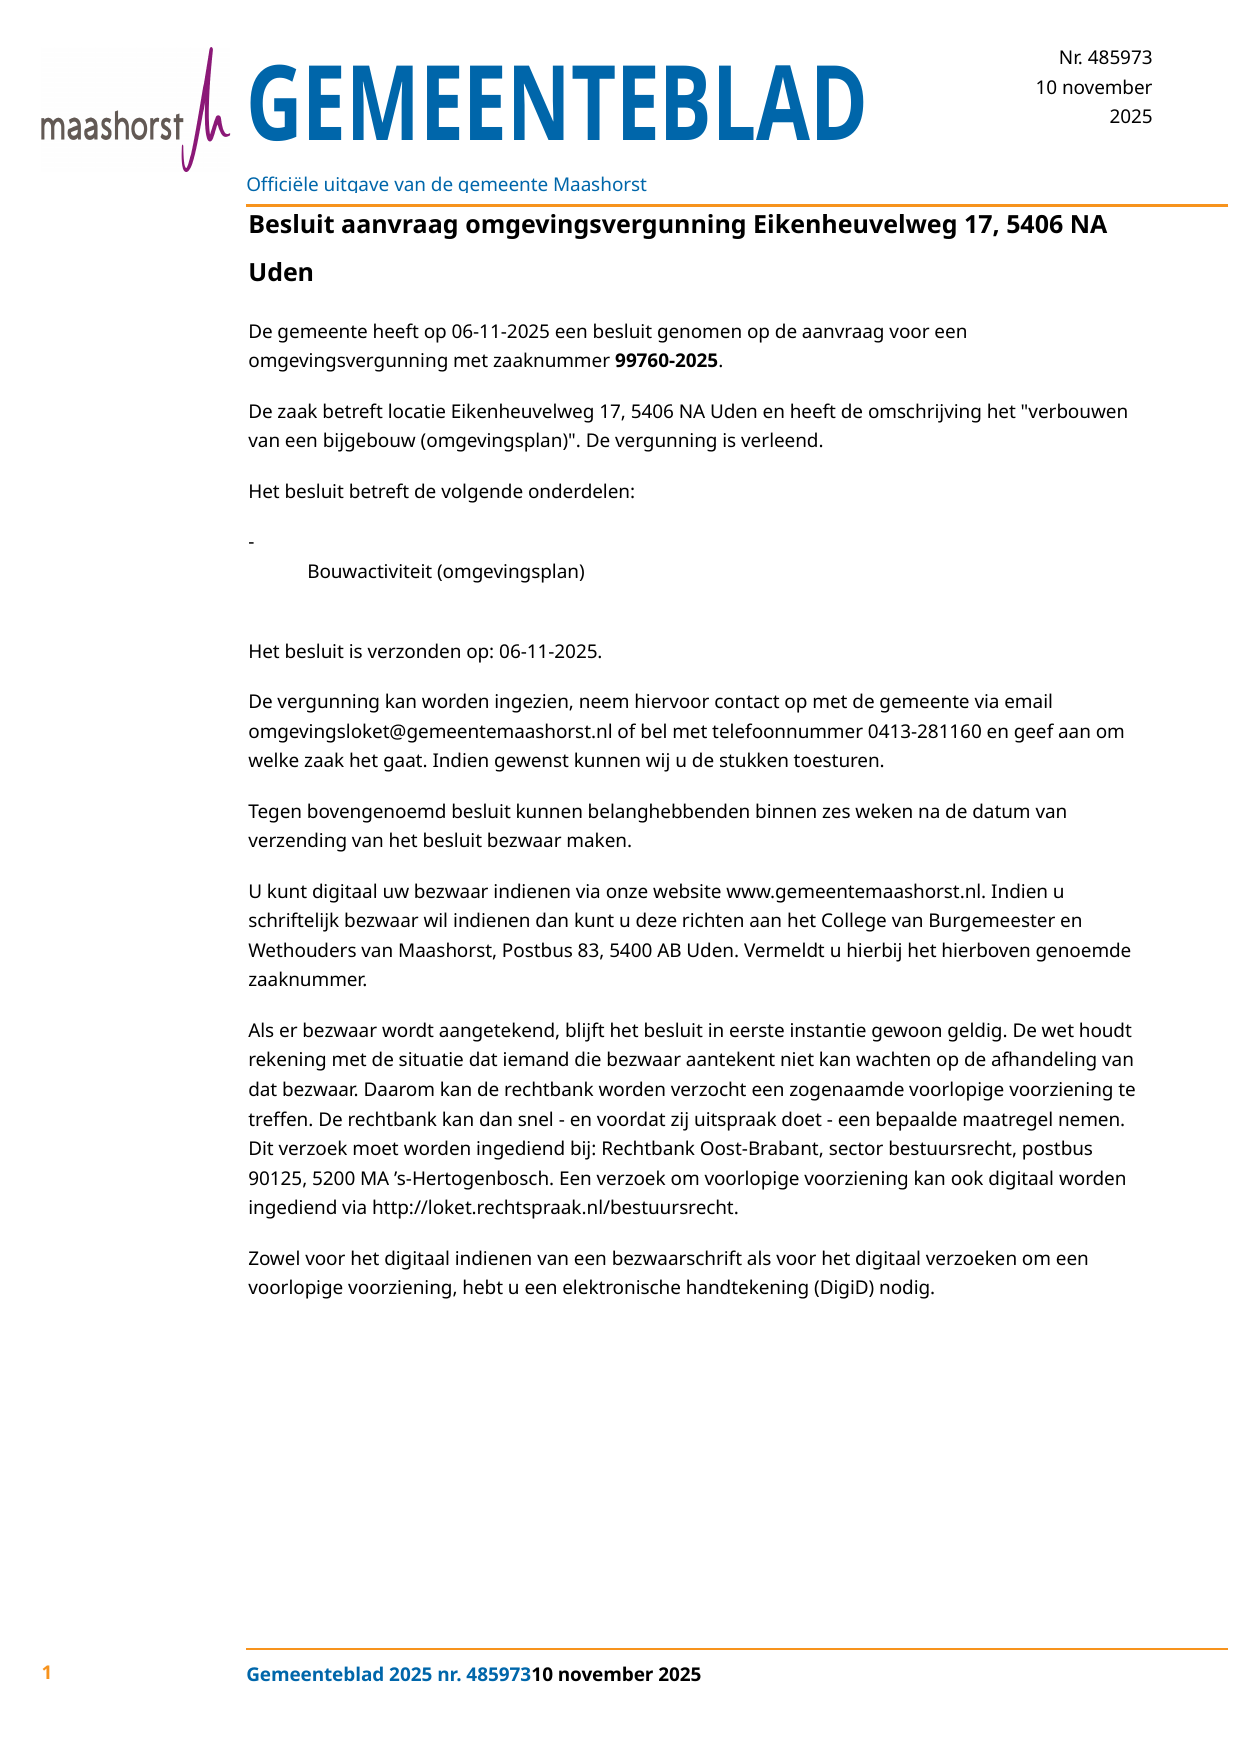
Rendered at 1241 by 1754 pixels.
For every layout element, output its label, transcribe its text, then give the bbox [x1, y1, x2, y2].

text De gemeente heeft op 06-11-2025 een besluit genomen op de aanvraag voor een omgevingsvergunning met zaaknummer 99760-2025. [248, 318, 1152, 373]
text Zowel voor het digitaal indienen van een bezwaarschrift als voor het digitaal verzoeken om een voorlopige voorziening, hebt u een elektronische handtekening (DigiD) nodig. [248, 1245, 1152, 1300]
text Als er bezwaar wordt aangetekend, blijft het besluit in eerste instantie gewoon geldig. De wet houdt rekening met de situatie dat iemand die bezwaar aantekent niet kan wachten op de afhandeling van dat bezwaar. Daarom kan de rechtbank worden verzocht een zogenaamde voorlopige voorziening te treffen. De rechtbank kan dan snel - en voordat zij uitspraak doet - een bepaalde maatregel nemen. Dit verzoek moet worden ingediend bij: Rechtbank Oost-Brabant, sector bestuursrecht, postbus 90125, 5200 MA ’s-Hertogenbosch. Een verzoek om voorlopige voorziening kan ook digitaal worden ingediend via http://loket.rechtspraak.nl/bestuursrecht. [248, 1017, 1152, 1220]
text Tegen bovengenoemd besluit kunnen belanghebbenden binnen zes weken na de datum van verzending van het besluit bezwaar maken. [248, 798, 1152, 853]
text De vergunning kan worden ingezien, neem hiervoor contact op met de gemeente via email omgevingsloket@gemeentemaashorst.nl of bel met telefoonnummer 0413-281160 en geef aan om welke zaak het gaat. Indien gewenst kunnen wij u de stukken toesturen. [248, 688, 1152, 773]
list Bouwactiviteit (omgevingsplan) [248, 558, 1152, 584]
text Het besluit is verzonden op: 06-11-2025. [248, 638, 1152, 664]
text De zaak betreft locatie Eikenheuvelweg 17, 5406 NA Uden en heeft de omschrijving het "verbouwen van een bijgebouw (omgevingsplan)". De vergunning is verleend. [248, 398, 1152, 453]
text Besluit aanvraag omgevingsvergunning Eikenheuvelweg 17, 5406 NA Uden [248, 207, 1152, 288]
text Het besluit betreft de volgende onderdelen: [248, 478, 1152, 504]
picture [41, 47, 231, 172]
text U kunt digitaal uw bezwaar indienen via onze website www.gemeentemaashorst.nl. Indien u schriftelijk bezwaar wil indienen dan kunt u deze richten aan het College van Burgemeester en Wethouders van Maashorst, Postbus 83, 5400 AB Uden. Vermeldt u hierbij het hierboven genoemde zaaknummer. [248, 878, 1152, 992]
